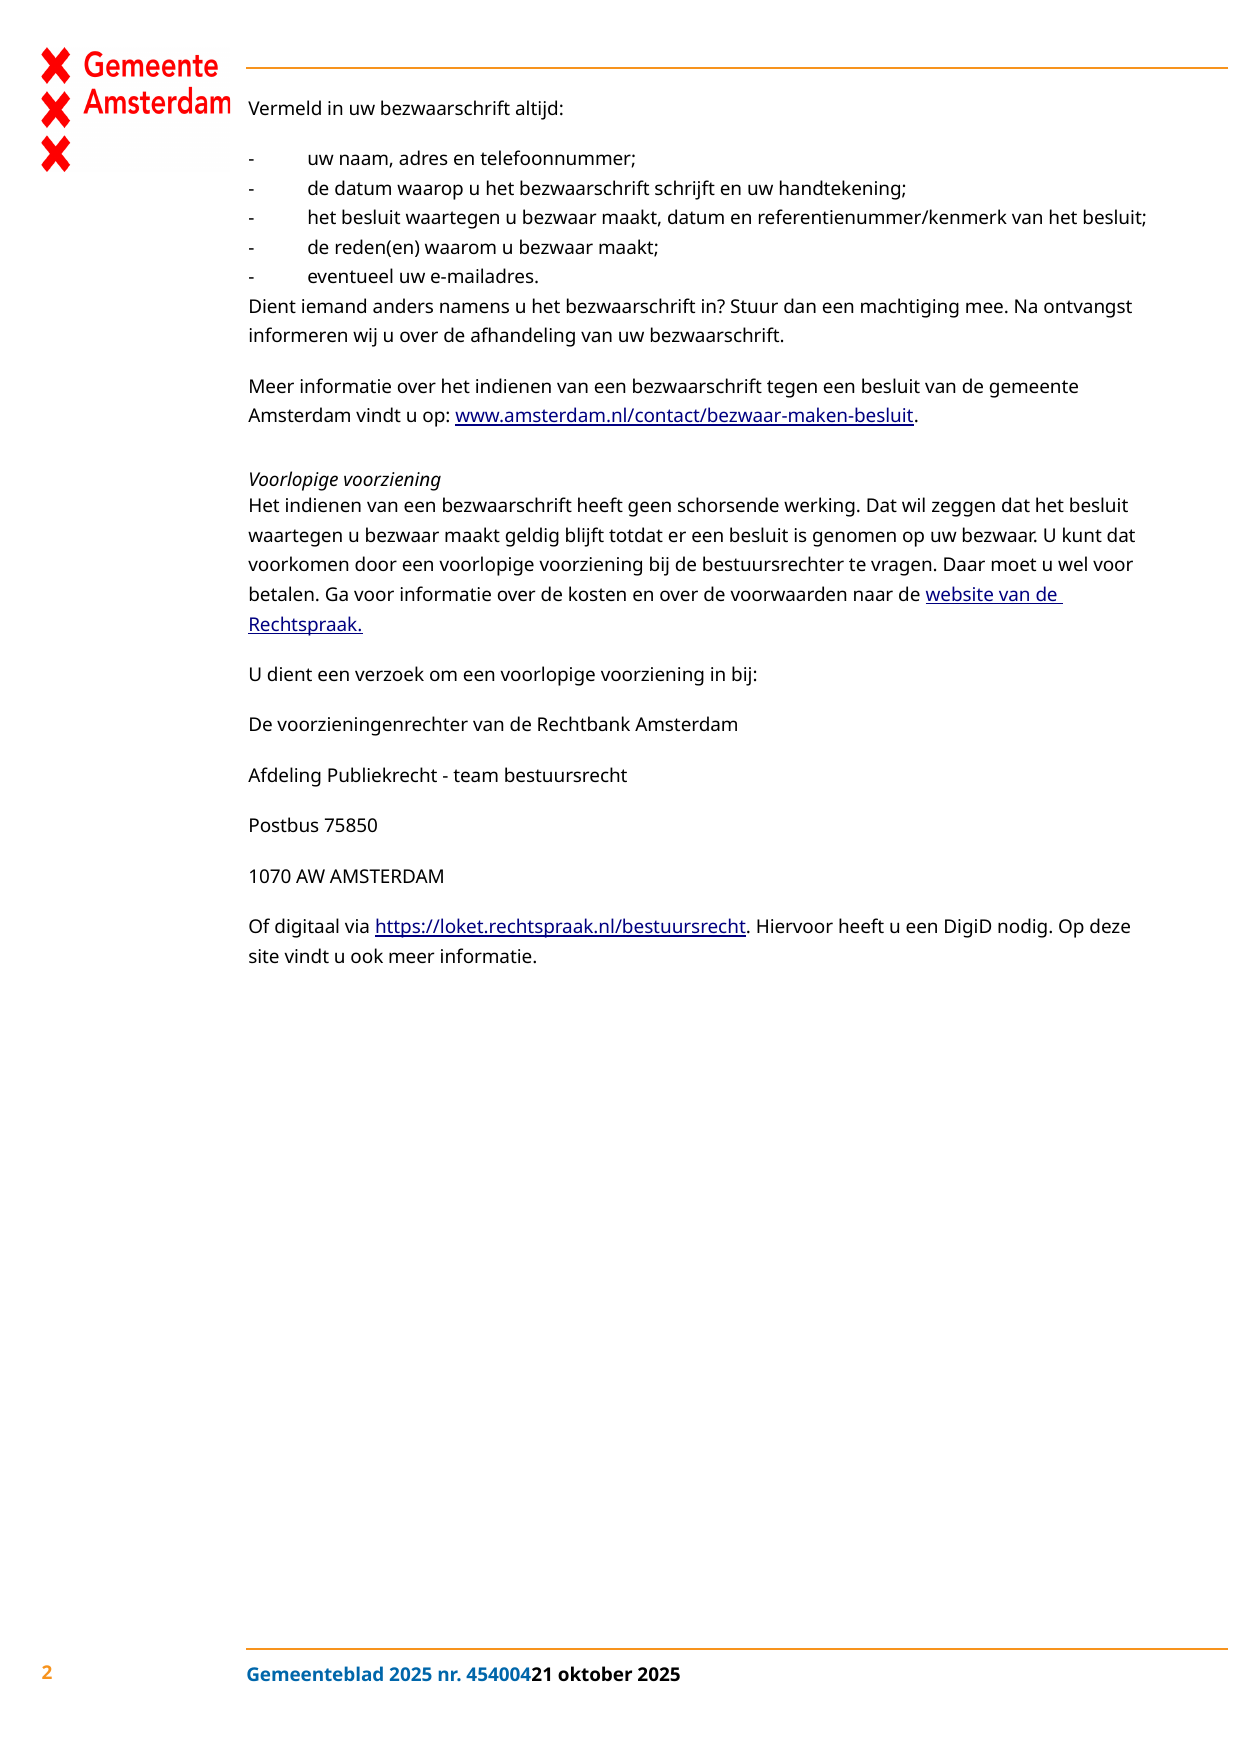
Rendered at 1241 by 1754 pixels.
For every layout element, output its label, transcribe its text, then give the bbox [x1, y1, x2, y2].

text Het indienen van een bezwaarschrift heeft geen schorsende werking. Dat wil zeggen dat het besluit waartegen u bezwaar maakt geldig blijft totdat er een besluit is genomen op uw bezwaar. U kunt dat voorkomen door een voorlopige voorziening bij de bestuursrechter te vragen. Daar moet u wel voor betalen. Ga voor informatie over de kosten en over de voorwaarden naar de website van de Rechtspraak. [248, 492, 1152, 636]
text U dient een verzoek om een voorlopige voorziening in bij: [248, 661, 1152, 687]
list eventueel uw e-mailadres. [248, 263, 1152, 289]
text Of digitaal via https://loket.rechtspraak.nl/bestuursrecht. Hiervoor heeft u een DigiD nodig. Op deze site vindt u ook meer informatie. [248, 913, 1152, 968]
text De voorzieningenrechter van de Rechtbank Amsterdam [248, 712, 1152, 737]
text Dient iemand anders namens u het bezwaarschrift in? Stuur dan een machtiging mee. Na ontvangst informeren wij u over de afhandeling van uw bezwaarschrift. [248, 293, 1152, 348]
list uw naam, adres en telefoonnummer; [248, 145, 1152, 171]
text 1070 AW AMSTERDAM [248, 863, 1152, 888]
text Vermeld in uw bezwaarschrift altijd: [248, 95, 1152, 121]
list het besluit waartegen u bezwaar maakt, datum en referentienummer/kenmerk van het besluit; [248, 204, 1152, 230]
text Meer informatie over het indienen van een bezwaarschrift tegen een besluit van de gemeente Amsterdam vindt u op: www.amsterdam.nl/contact/bezwaar-maken-besluit. [248, 373, 1152, 428]
text Afdeling Publiekrecht - team bestuursrecht [248, 762, 1152, 788]
list de reden(en) waarom u bezwaar maakt; [248, 234, 1152, 260]
text Voorlopige voorziening [248, 467, 1152, 492]
text Postbus 75850 [248, 812, 1152, 838]
list de datum waarop u het bezwaarschrift schrijft en uw handtekening; [248, 175, 1152, 201]
picture [41, 47, 231, 172]
